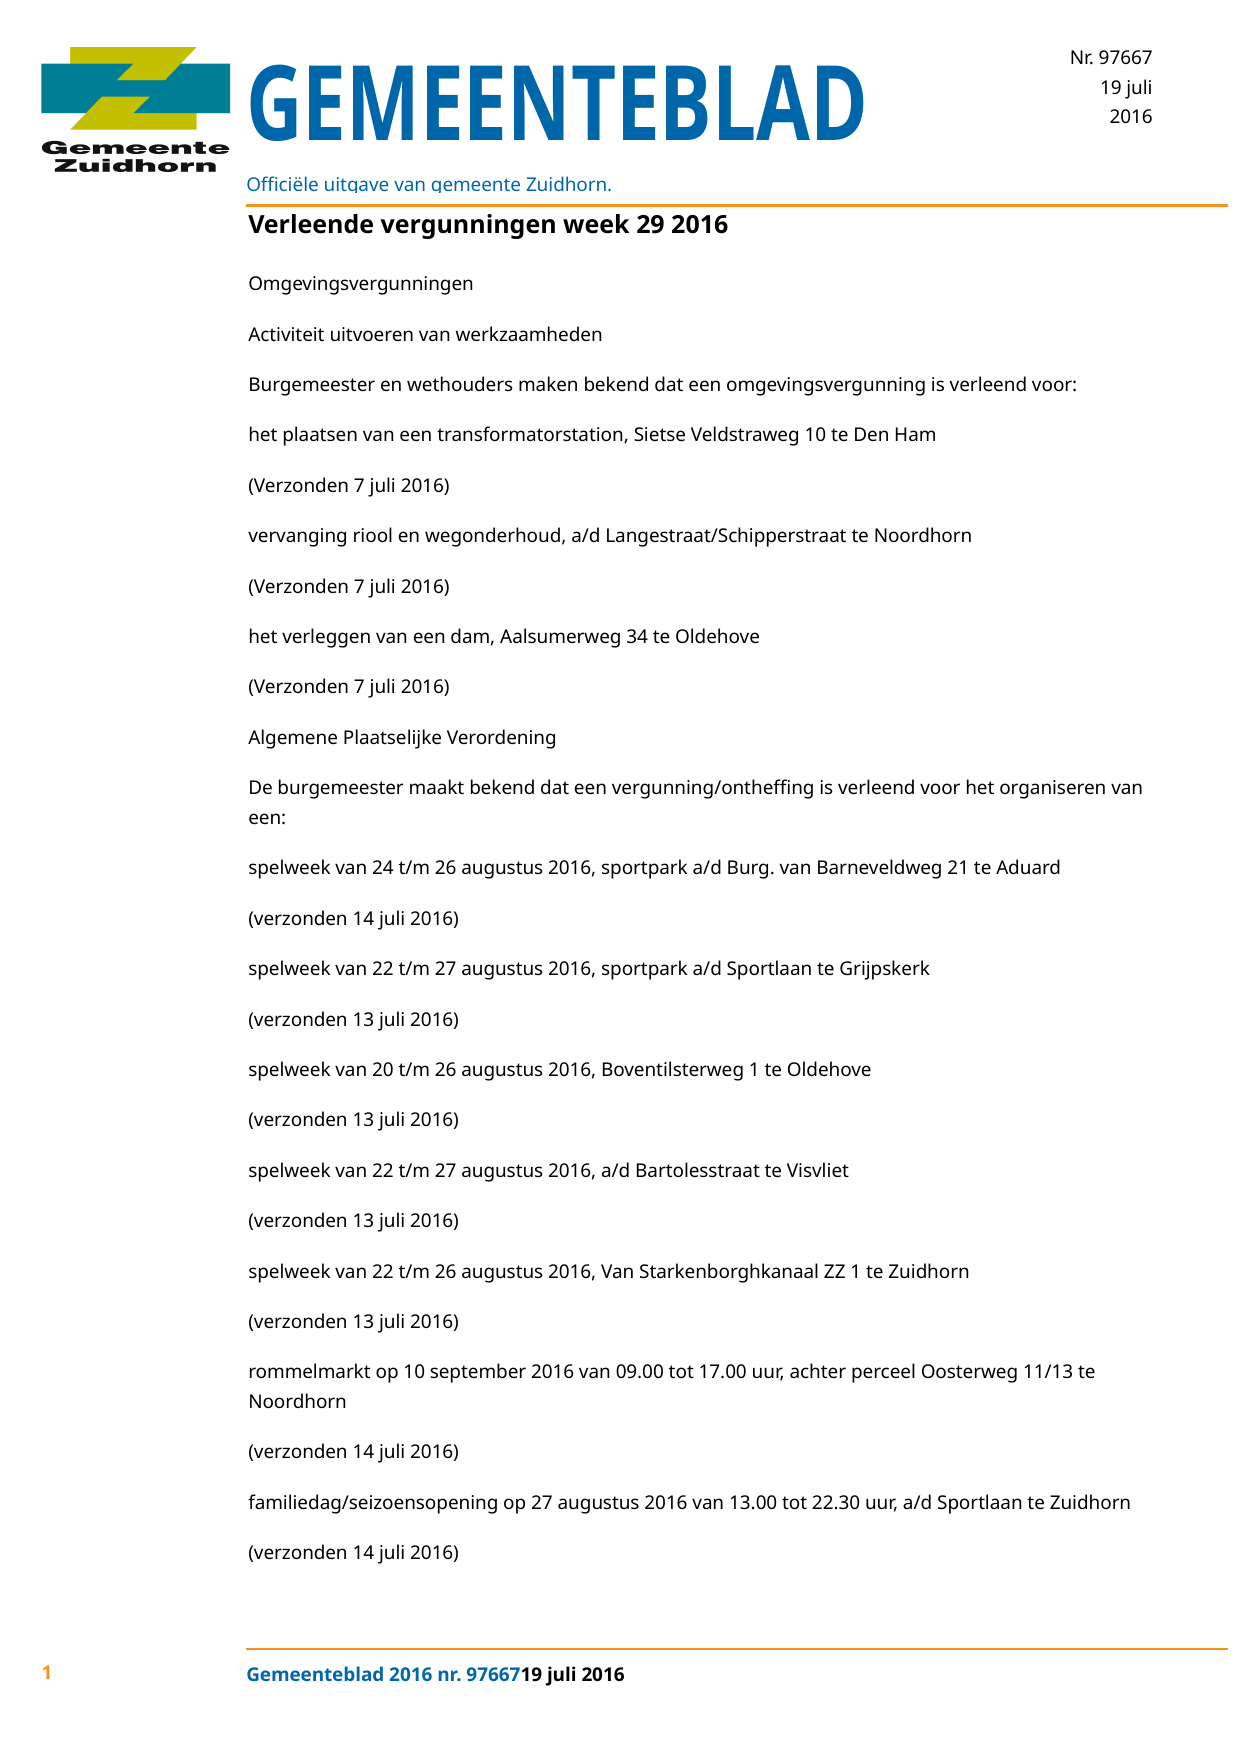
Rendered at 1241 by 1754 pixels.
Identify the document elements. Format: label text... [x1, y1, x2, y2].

text (Verzonden 7 juli 2016) [248, 674, 1152, 699]
text (verzonden 14 juli 2016) [248, 1439, 1152, 1464]
text spelweek van 22 t/m 27 augustus 2016, sportpark a/d Sportlaan te Grijpskerk [248, 955, 1152, 981]
text Omgevingsvergunningen [248, 270, 1152, 296]
text het verleggen van een dam, Aalsumerweg 34 te Oldehove [248, 623, 1152, 649]
text Verleende vergunningen week 29 2016 [248, 207, 1152, 241]
text Algemene Plaatselijke Verordening [248, 724, 1152, 750]
text De burgemeester maakt bekend dat een vergunning/ontheffing is verleend voor het organiseren van een: [248, 774, 1152, 830]
text familiedag/seizoensopening op 27 augustus 2016 van 13.00 tot 22.30 uur, a/d Sportlaan te Zuidhorn [248, 1489, 1152, 1515]
text Activiteit uitvoeren van werkzaamheden [248, 321, 1152, 346]
text (verzonden 14 juli 2016) [248, 1539, 1152, 1565]
text het plaatsen van een transformatorstation, Sietse Veldstraweg 10 te Den Ham [248, 422, 1152, 447]
text (Verzonden 7 juli 2016) [248, 472, 1152, 498]
text (verzonden 13 juli 2016) [248, 1207, 1152, 1233]
text spelweek van 22 t/m 26 augustus 2016, Van Starkenborghkanaal ZZ 1 te Zuidhorn [248, 1258, 1152, 1283]
text spelweek van 20 t/m 26 augustus 2016, Boventilsterweg 1 te Oldehove [248, 1056, 1152, 1082]
text Burgemeester en wethouders maken bekend dat een omgevingsvergunning is verleend voor: [248, 371, 1152, 397]
text (verzonden 13 juli 2016) [248, 1308, 1152, 1334]
text spelweek van 24 t/m 26 augustus 2016, sportpark a/d Burg. van Barneveldweg 21 te Aduard [248, 854, 1152, 880]
text (verzonden 13 juli 2016) [248, 1107, 1152, 1132]
text rommelmarkt op 10 september 2016 van 09.00 tot 17.00 uur, achter perceel Oosterweg 11/13 te Noordhorn [248, 1359, 1152, 1414]
text vervanging riool en wegonderhoud, a/d Langestraat/Schipperstraat te Noordhorn [248, 522, 1152, 548]
text (verzonden 14 juli 2016) [248, 905, 1152, 931]
picture [41, 47, 231, 172]
text (verzonden 13 juli 2016) [248, 1006, 1152, 1031]
text spelweek van 22 t/m 27 augustus 2016, a/d Bartolesstraat te Visvliet [248, 1157, 1152, 1183]
text (Verzonden 7 juli 2016) [248, 573, 1152, 598]
